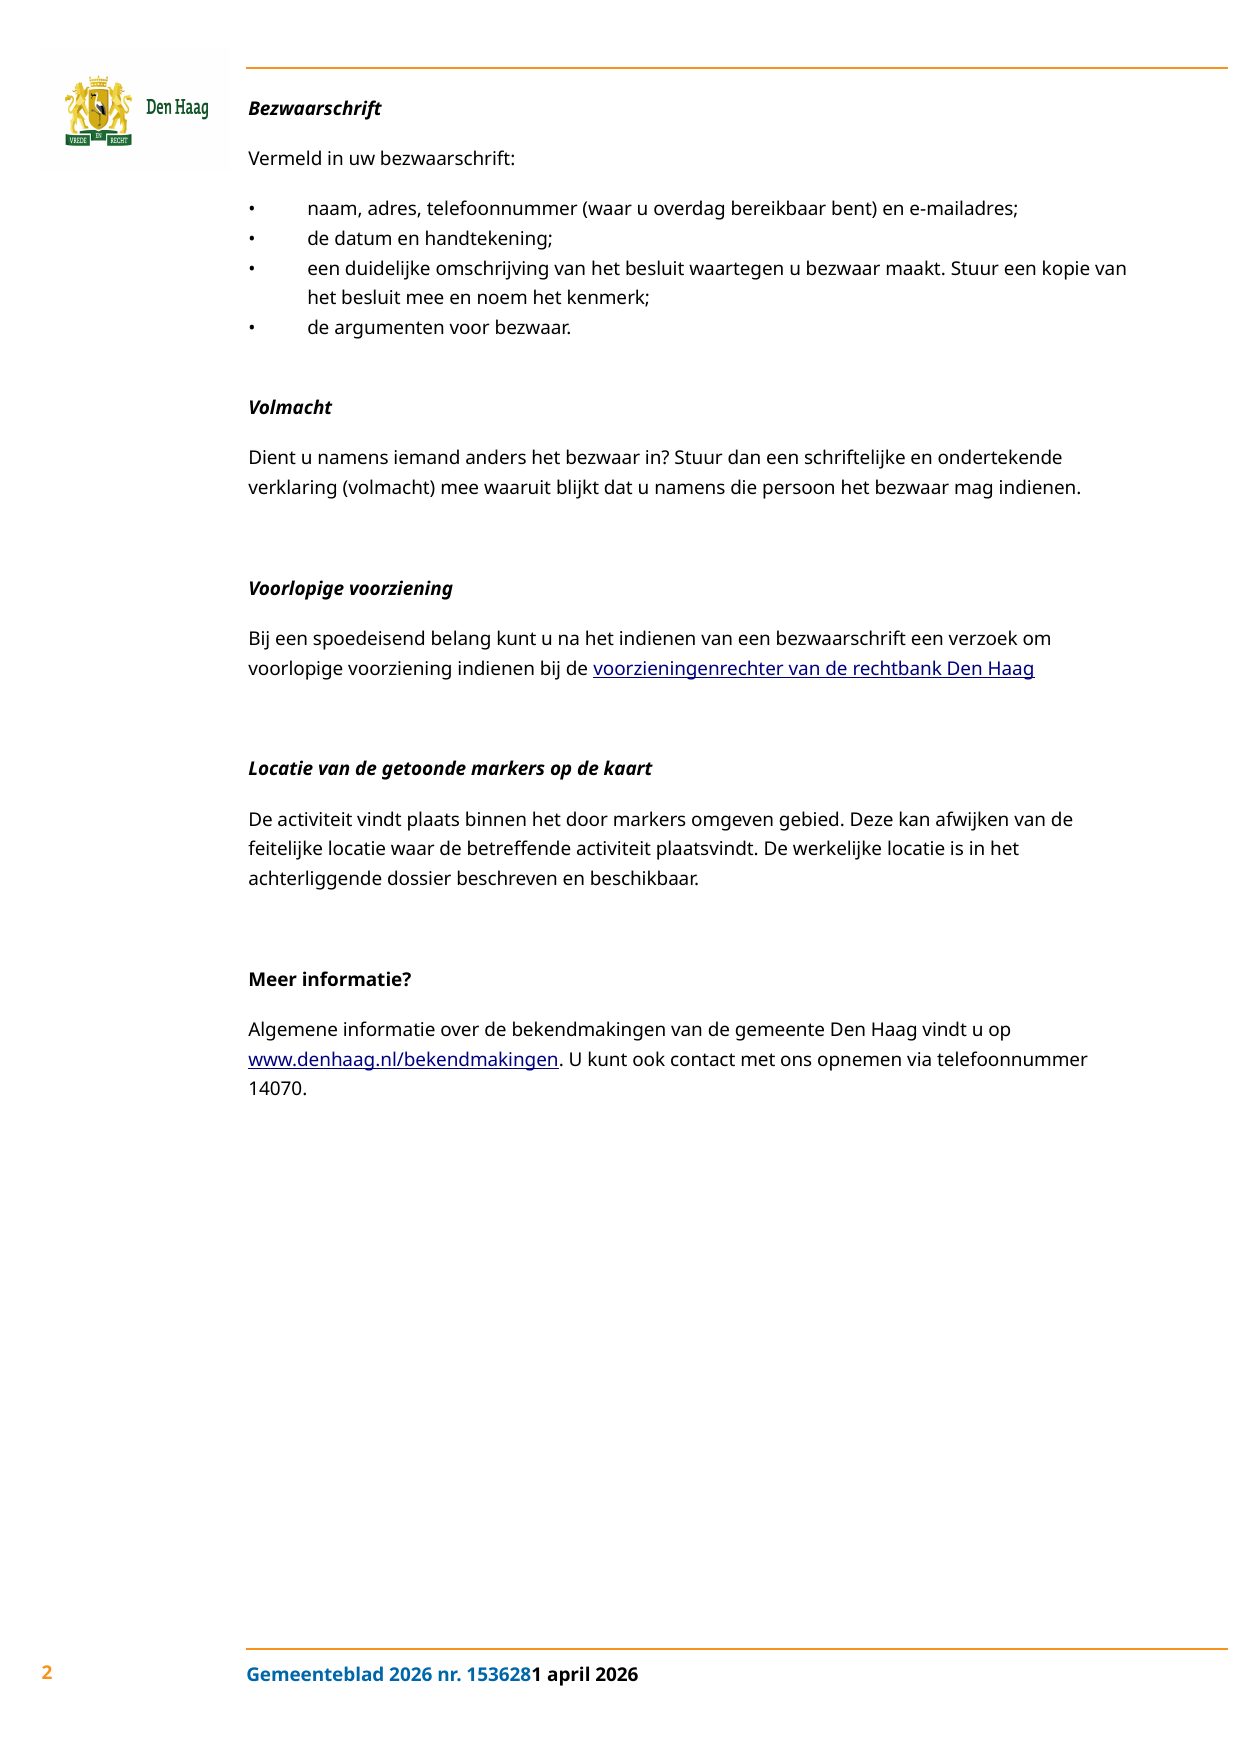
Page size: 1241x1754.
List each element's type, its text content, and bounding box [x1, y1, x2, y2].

text Bezwaarschrift [248, 95, 1152, 121]
list een duidelijke omschrijving van het besluit waartegen u bezwaar maakt. Stuur een kopie van het besluit mee en noem het kenmerk; [248, 255, 1152, 310]
text Volmacht [248, 394, 1152, 420]
text Algemene informatie over de bekendmakingen van de gemeente Den Haag vindt u op www.denhaag.nl/bekendmakingen. U kunt ook contact met ons opnemen via telefoonnummer 14070. [248, 1016, 1152, 1101]
text Bij een spoedeisend belang kunt u na het indienen van een bezwaarschrift een verzoek om voorlopige voorziening indienen bij de voorzieningenrechter van de rechtbank Den Haag [248, 625, 1152, 681]
text Meer informatie? [248, 966, 1152, 992]
text Voorlopige voorziening [248, 575, 1152, 601]
list de argumenten voor bezwaar. [248, 314, 1152, 340]
text Locatie van de getoonde markers op de kaart [248, 756, 1152, 781]
list de datum en handtekening; [248, 225, 1152, 251]
picture [41, 47, 231, 172]
text De activiteit vindt plaats binnen het door markers omgeven gebied. Deze kan afwijken van de feitelijke locatie waar de betreffende activiteit plaatsvindt. De werkelijke locatie is in het achterliggende dossier beschreven en beschikbaar. [248, 806, 1152, 891]
text Vermeld in uw bezwaarschrift: [248, 145, 1152, 171]
text Dient u namens iemand anders het bezwaar in? Stuur dan een schriftelijke en ondertekende verklaring (volmacht) mee waaruit blijkt dat u namens die persoon het bezwaar mag indienen. [248, 444, 1152, 500]
list naam, adres, telefoonnummer (waar u overdag bereikbaar bent) en e-mailadres; [248, 196, 1152, 221]
